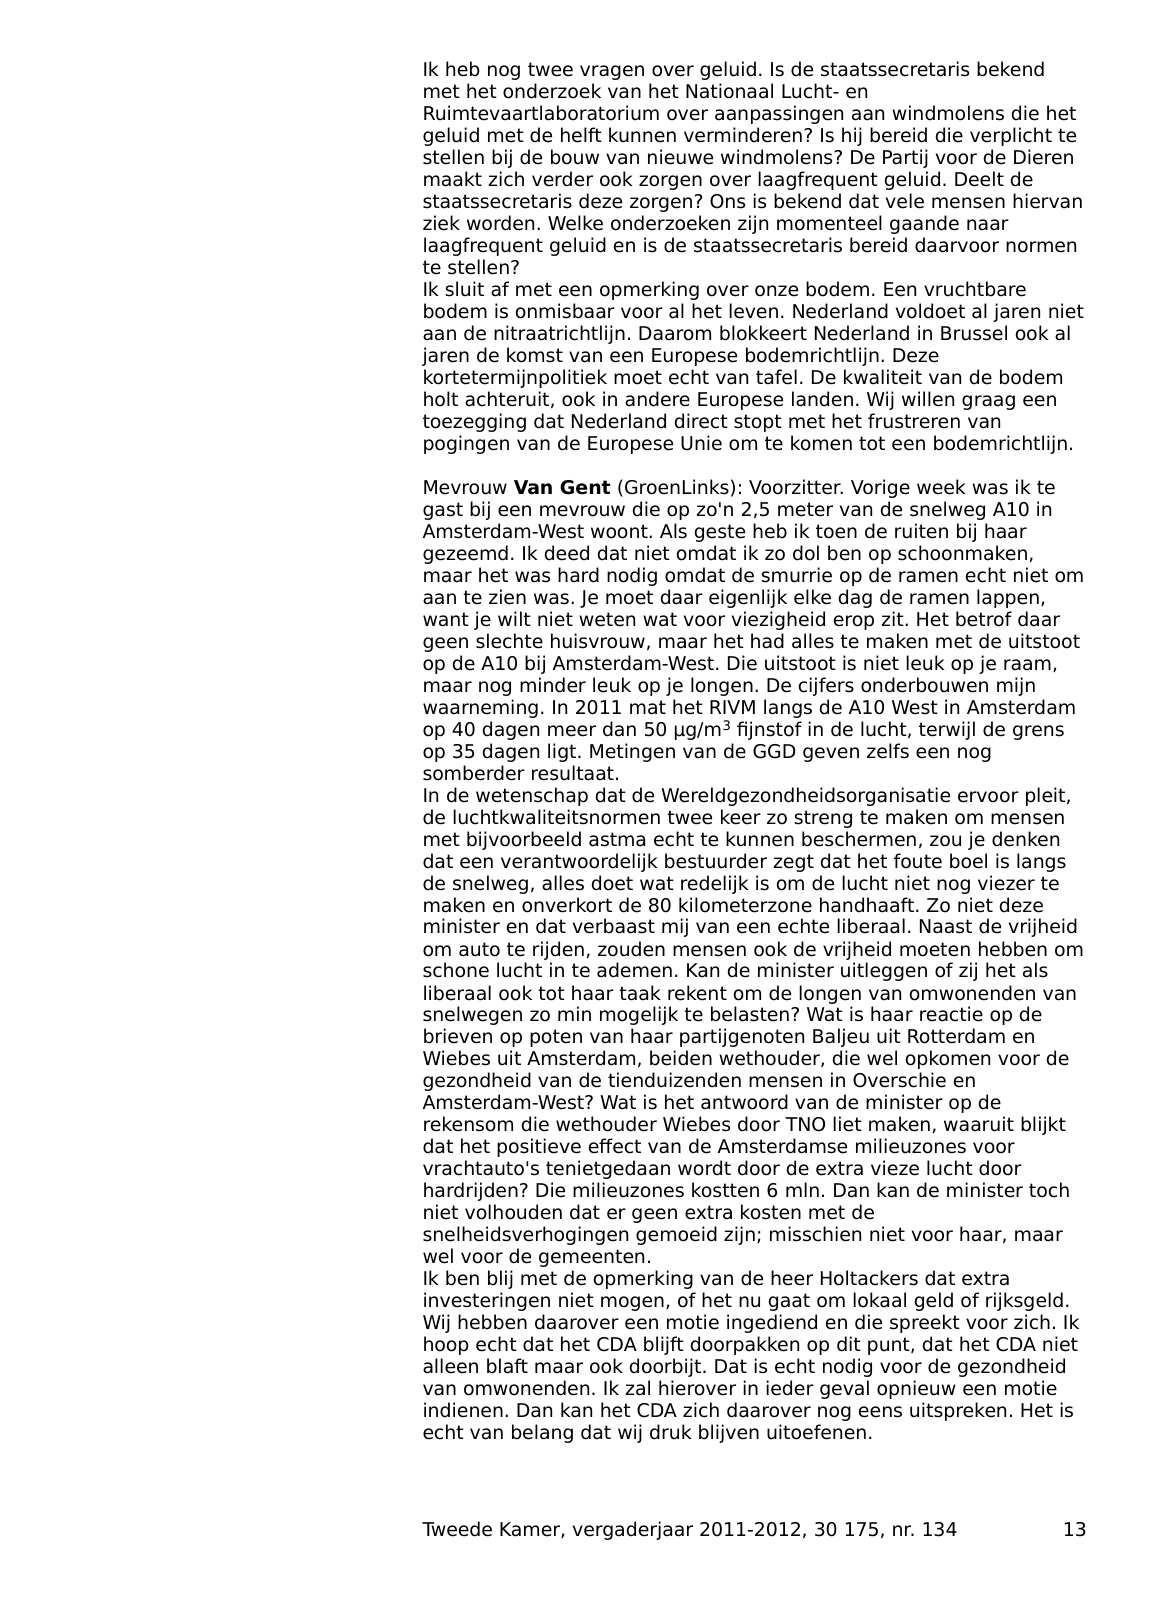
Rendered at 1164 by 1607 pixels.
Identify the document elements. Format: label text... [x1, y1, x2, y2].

text Mevrouw Van Gent (GroenLinks): Voorzitter. Vorige week was ik te gast bij een mevrouw die op zo'n 2,5 meter van de snelweg A10 in Amsterdam-West woont. Als geste heb ik toen de ruiten bij haar gezeemd. Ik deed dat niet omdat ik zo dol ben op schoonmaken, maar het was hard nodig omdat de smurrie op de ramen echt niet om aan te zien was. Je moet daar eigenlijk elke dag de ramen lappen, want je wilt niet weten wat voor viezigheid erop zit. Het betrof daar geen slechte huisvrouw, maar het had alles te maken met de uitstoot op de A10 bij Amsterdam-West. Die uitstoot is niet leuk op je raam, maar nog minder leuk op je longen. De cijfers onderbouwen mijn waarneming. In 2011 mat het RIVM langs de A10 West in Amsterdam op 40 dagen meer dan 50 μg/m3 fijnstof in de lucht, terwijl de grens op 35 dagen ligt. Metingen van de GGD geven zelfs een nog somberder resultaat. [422, 477, 1087, 784]
text Ik heb nog twee vragen over geluid. Is de staatssecretaris bekend met het onderzoek van het Nationaal Lucht- en Ruimtevaartlaboratorium over aanpassingen aan windmolens die het geluid met de helft kunnen verminderen? Is hij bereid die verplicht te stellen bij de bouw van nieuwe windmolens? De Partij voor de Dieren maakt zich verder ook zorgen over laagfrequent geluid. Deelt de staatssecretaris deze zorgen? Ons is bekend dat vele mensen hiervan ziek worden. Welke onderzoeken zijn momenteel gaande naar laagfrequent geluid en is de staatssecretaris bereid daarvoor normen te stellen? [422, 59, 1087, 279]
text In de wetenschap dat de Wereldgezondheidsorganisatie ervoor pleit, de luchtkwaliteitsnormen twee keer zo streng te maken om mensen met bijvoorbeeld astma echt te kunnen beschermen, zou je denken dat een verantwoordelijk bestuurder zegt dat het foute boel is langs de snelweg, alles doet wat redelijk is om de lucht niet nog viezer te maken en onverkort de 80 kilometerzone handhaaft. Zo niet deze minister en dat verbaast mij van een echte liberaal. Naast de vrijheid om auto te rijden, zouden mensen ook de vrijheid moeten hebben om schone lucht in te ademen. Kan de minister uitleggen of zij het als liberaal ook tot haar taak rekent om de longen van omwonenden van snelwegen zo min mogelijk te belasten? Wat is haar reactie op de brieven op poten van haar partijgenoten Baljeu uit Rotterdam en Wiebes uit Amsterdam, beiden wethouder, die wel opkomen voor de gezondheid van de tienduizenden mensen in Overschie en Amsterdam-West? Wat is het antwoord van de minister op de rekensom die wethouder Wiebes door TNO liet maken, waaruit blijkt dat het positieve effect van de Amsterdamse milieuzones voor vrachtauto's tenietgedaan wordt door de extra vieze lucht door hardrijden? Die milieuzones kostten 6 mln. Dan kan de minister toch niet volhouden dat er geen extra kosten met de snelheidsverhogingen gemoeid zijn; misschien niet voor haar, maar wel voor de gemeenten. [422, 784, 1087, 1268]
text Ik ben blij met de opmerking van de heer Holtackers dat extra investeringen niet mogen, of het nu gaat om lokaal geld of rijksgeld. Wij hebben daarover een motie ingediend en die spreekt voor zich. Ik hoop echt dat het CDA blijft doorpakken op dit punt, dat het CDA niet alleen blaft maar ook doorbijt. Dat is echt nodig voor de gezondheid van omwonenden. Ik zal hierover in ieder geval opnieuw een motie indienen. Dan kan het CDA zich daarover nog eens uitspreken. Het is echt van belang dat wij druk blijven uitoefenen. [422, 1268, 1087, 1444]
text Ik sluit af met een opmerking over onze bodem. Een vruchtbare bodem is onmisbaar voor al het leven. Nederland voldoet al jaren niet aan de nitraatrichtlijn. Daarom blokkeert Nederland in Brussel ook al jaren de komst van een Europese bodemrichtlijn. Deze kortetermijnpolitiek moet echt van tafel. De kwaliteit van de bodem holt achteruit, ook in andere Europese landen. Wij willen graag een toezegging dat Nederland direct stopt met het frustreren van pogingen van de Europese Unie om te komen tot een bodemrichtlijn. [422, 279, 1087, 455]
